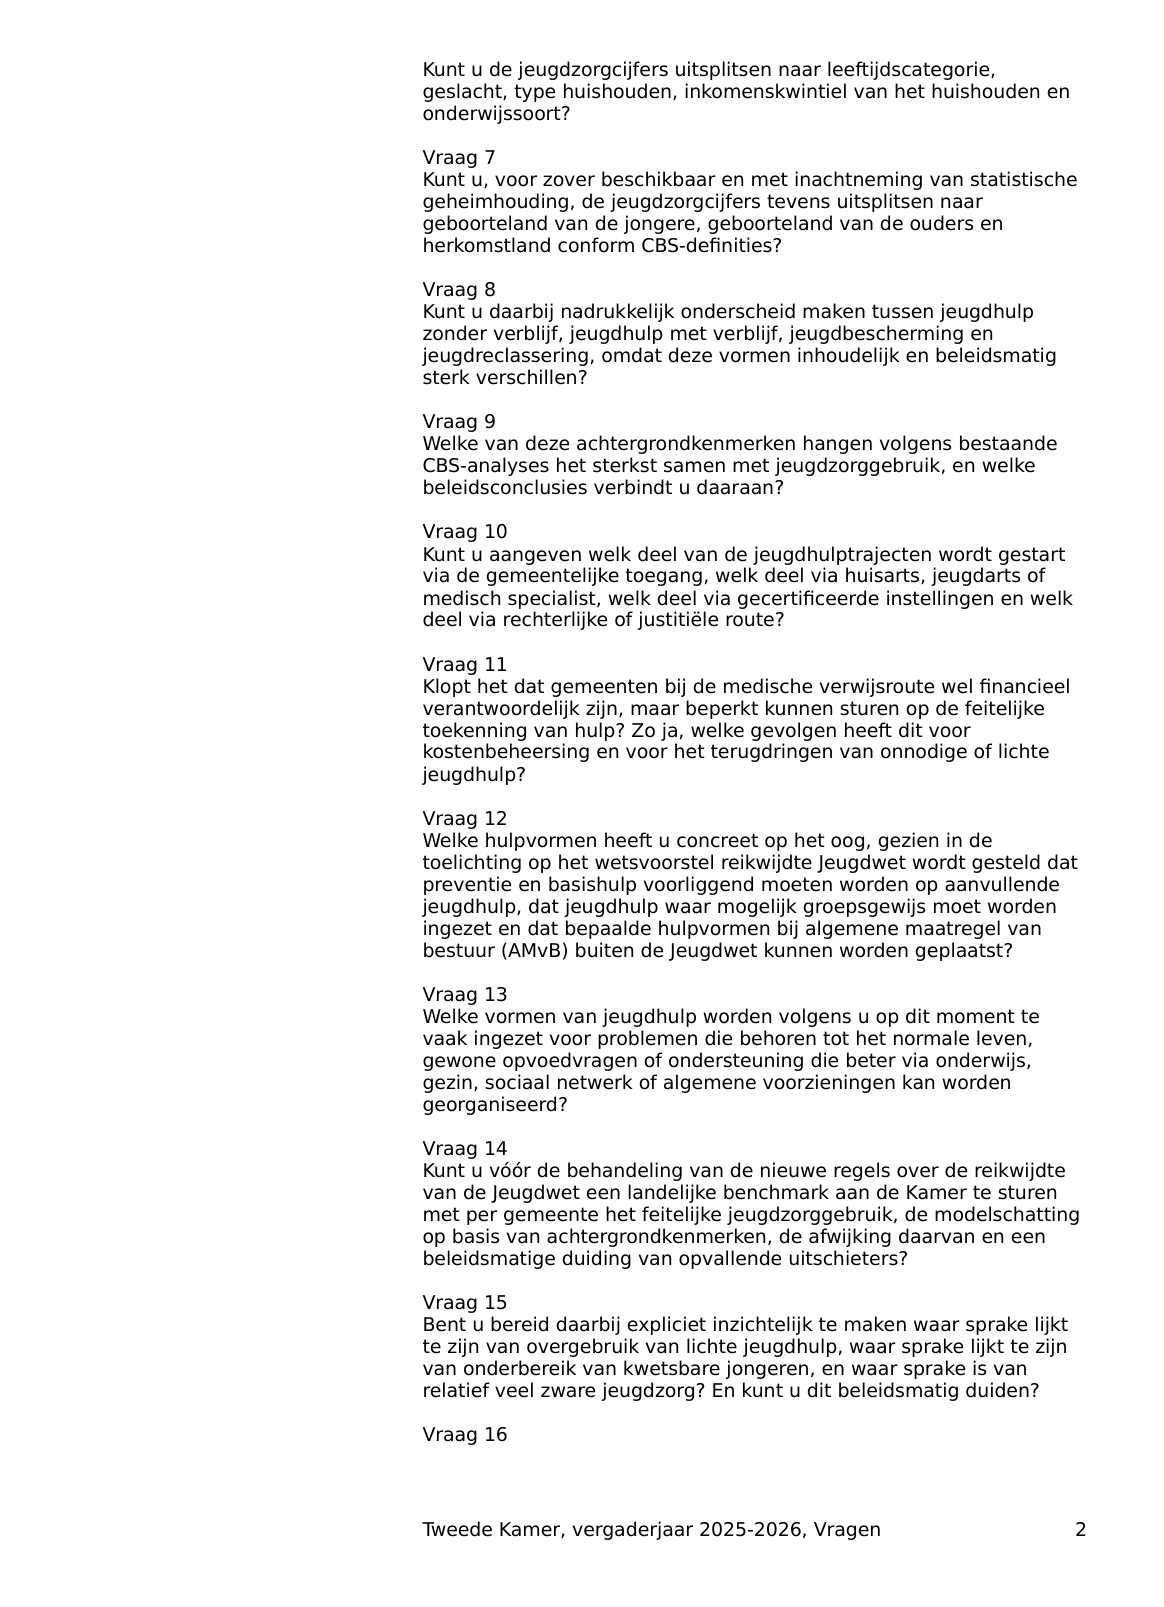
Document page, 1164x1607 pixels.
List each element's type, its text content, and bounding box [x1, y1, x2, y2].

text Kunt u, voor zover beschikbaar en met inachtneming van statistische geheimhouding, de jeugdzorgcijfers tevens uitsplitsen naar geboorteland van de jongere, geboorteland van de ouders en herkomstland conform CBS-definities? [422, 169, 1087, 257]
text Vraag 15 [422, 1292, 1087, 1314]
text Vraag 14 [422, 1138, 1087, 1160]
text Vraag 16 [422, 1424, 1087, 1446]
text Vraag 11 [422, 653, 1087, 676]
text Kunt u daarbij nadrukkelijk onderscheid maken tussen jeugdhulp zonder verblijf, jeugdhulp met verblijf, jeugdbescherming en jeugdreclassering, omdat deze vormen inhoudelijk en beleidsmatig sterk verschillen? [422, 301, 1087, 389]
text Vraag 10 [422, 521, 1087, 543]
text Welke van deze achtergrondkenmerken hangen volgens bestaande CBS-analyses het sterkst samen met jeugdzorggebruik, en welke beleidsconclusies verbindt u daaraan? [422, 433, 1087, 499]
text Vraag 12 [422, 808, 1087, 829]
text Kunt u vóór de behandeling van de nieuwe regels over de reikwijdte van de Jeugdwet een landelijke benchmark aan de Kamer te sturen met per gemeente het feitelijke jeugdzorggebruik, de modelschatting op basis van achtergrondkenmerken, de afwijking daarvan en een beleidsmatige duiding van opvallende uitschieters? [422, 1160, 1087, 1269]
text Welke vormen van jeugdhulp worden volgens u op dit moment te vaak ingezet voor problemen die behoren tot het normale leven, gewone opvoedvragen of ondersteuning die beter via onderwijs, gezin, sociaal netwerk of algemene voorzieningen kan worden georganiseerd? [422, 1006, 1087, 1116]
text Kunt u aangeven welk deel van de jeugdhulptrajecten wordt gestart via de gemeentelijke toegang, welk deel via huisarts, jeugdarts of medisch specialist, welk deel via gecertificeerde instellingen en welk deel via rechterlijke of justitiële route? [422, 543, 1087, 631]
text Welke hulpvormen heeft u concreet op het oog, gezien in de toelichting op het wetsvoorstel reikwijdte Jeugdwet wordt gesteld dat preventie en basishulp voorliggend moeten worden op aanvullende jeugdhulp, dat jeugdhulp waar mogelijk groepsgewijs moet worden ingezet en dat bepaalde hulpvormen bij algemene maatregel van bestuur (AMvB) buiten de Jeugdwet kunnen worden geplaatst? [422, 829, 1087, 961]
text Vraag 13 [422, 984, 1087, 1006]
text Vraag 8 [422, 279, 1087, 301]
text Bent u bereid daarbij expliciet inzichtelijk te maken waar sprake lijkt te zijn van overgebruik van lichte jeugdhulp, waar sprake lijkt te zijn van onderbereik van kwetsbare jongeren, en waar sprake is van relatief veel zware jeugdzorg? En kunt u dit beleidsmatig duiden? [422, 1314, 1087, 1402]
text Vraag 9 [422, 411, 1087, 433]
text Klopt het dat gemeenten bij de medische verwijsroute wel financieel verantwoordelijk zijn, maar beperkt kunnen sturen op de feitelijke toekenning van hulp? Zo ja, welke gevolgen heeft dit voor kostenbeheersing en voor het terugdringen van onnodige of lichte jeugdhulp? [422, 676, 1087, 785]
text Kunt u de jeugdzorgcijfers uitsplitsen naar leeftijdscategorie, geslacht, type huishouden, inkomenskwintiel van het huishouden en onderwijssoort? [422, 59, 1087, 125]
text Vraag 7 [422, 147, 1087, 169]
